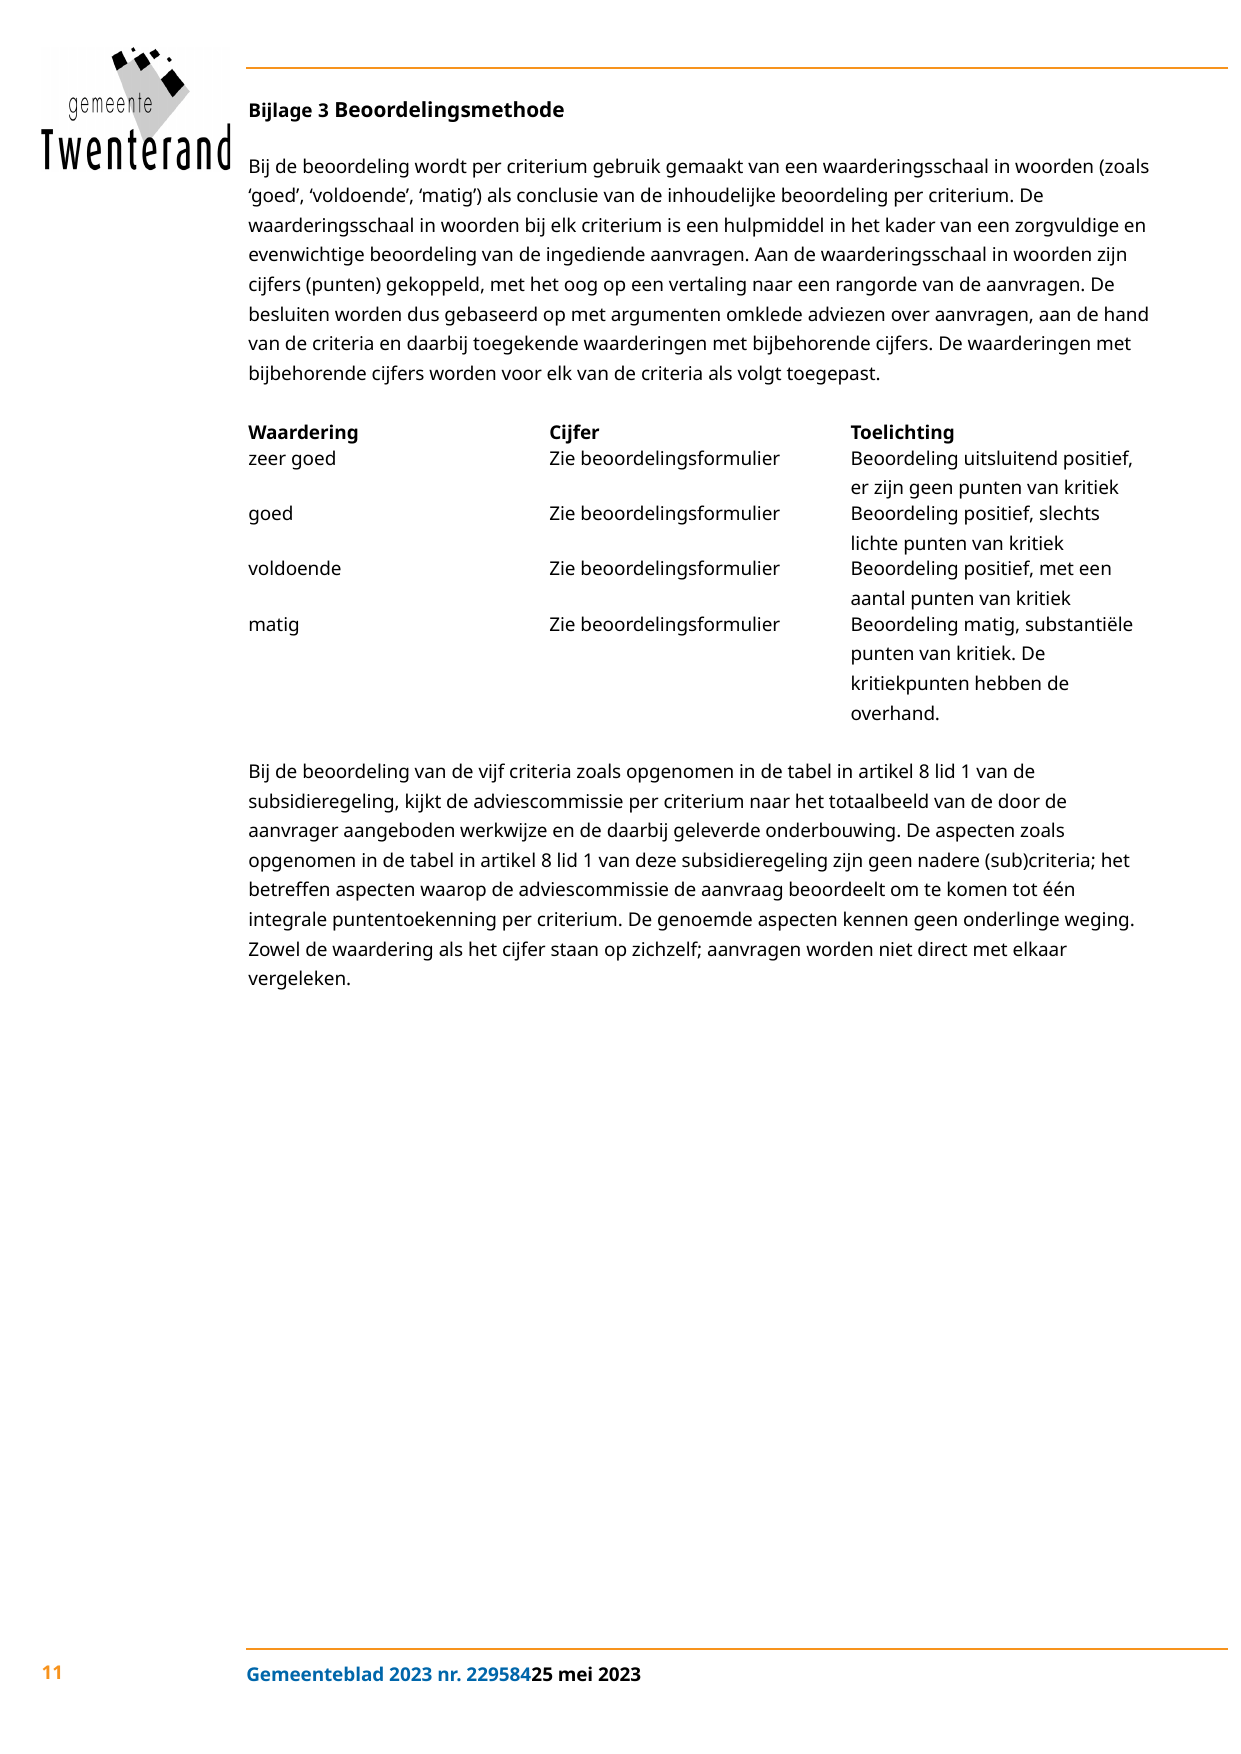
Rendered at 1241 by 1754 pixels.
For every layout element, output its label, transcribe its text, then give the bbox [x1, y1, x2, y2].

table_cell Beoordeling uitsluitend positief, er zijn geen punten van kritiek [850, 445, 1152, 500]
table_header Toelichting [850, 419, 1152, 445]
table_cell Beoordeling positief, met een aantal punten van kritiek [850, 556, 1152, 611]
table_cell matig [248, 611, 549, 725]
table_header Cijfer [549, 419, 850, 445]
table_cell Zie beoordelingsformulier [549, 445, 850, 500]
table_header Waardering [248, 419, 549, 445]
table_cell Zie beoordelingsformulier [549, 611, 850, 725]
table_cell Zie beoordelingsformulier [549, 500, 850, 556]
picture [41, 47, 231, 172]
table_cell goed [248, 500, 549, 556]
text Bij de beoordeling wordt per criterium gebruik gemaakt van een waarderingsschaal in woorden (zoals ‘goed’, ‘voldoende’, ‘matig’) als conclusie van de inhoudelijke beoordeling per criterium. De waarderingsschaal in woorden bij elk criterium is een hulpmiddel in het kader van een zorgvuldige en evenwichtige beoordeling van de ingediende aanvragen. Aan de waarderingsschaal in woorden zijn cijfers (punten) gekoppeld, met het oog op een vertaling naar een rangorde van de aanvragen. De besluiten worden dus gebaseerd op met argumenten omklede adviezen over aanvragen, aan de hand van de criteria en daarbij toegekende waarderingen met bijbehorende cijfers. De waarderingen met bijbehorende cijfers worden voor elk van de criteria als volgt toegepast. [248, 153, 1152, 386]
table_cell zeer goed [248, 445, 549, 500]
text Bij de beoordeling van de vijf criteria zoals opgenomen in de tabel in artikel 8 lid 1 van de subsidieregeling, kijkt de adviescommissie per criterium naar het totaalbeeld van de door de aanvrager aangeboden werkwijze en de daarbij geleverde onderbouwing. De aspecten zoals opgenomen in de tabel in artikel 8 lid 1 van deze subsidieregeling zijn geen nadere (sub)criteria; het betreffen aspecten waarop de adviescommissie de aanvraag beoordeelt om te komen tot één integrale puntentoekenning per criterium. De genoemde aspecten kennen geen onderlinge weging. Zowel de waardering als het cijfer staan op zichzelf; aanvragen worden niet direct met elkaar vergeleken. [248, 758, 1152, 991]
table_cell Beoordeling positief, slechts lichte punten van kritiek [850, 500, 1152, 556]
table_cell voldoende [248, 556, 549, 611]
table_cell Beoordeling matig, substantiële punten van kritiek. De kritiekpunten hebben de overhand. [850, 611, 1152, 725]
table_cell Zie beoordelingsformulier [549, 556, 850, 611]
text Bijlage 3 Beoordelingsmethode [248, 95, 1152, 123]
